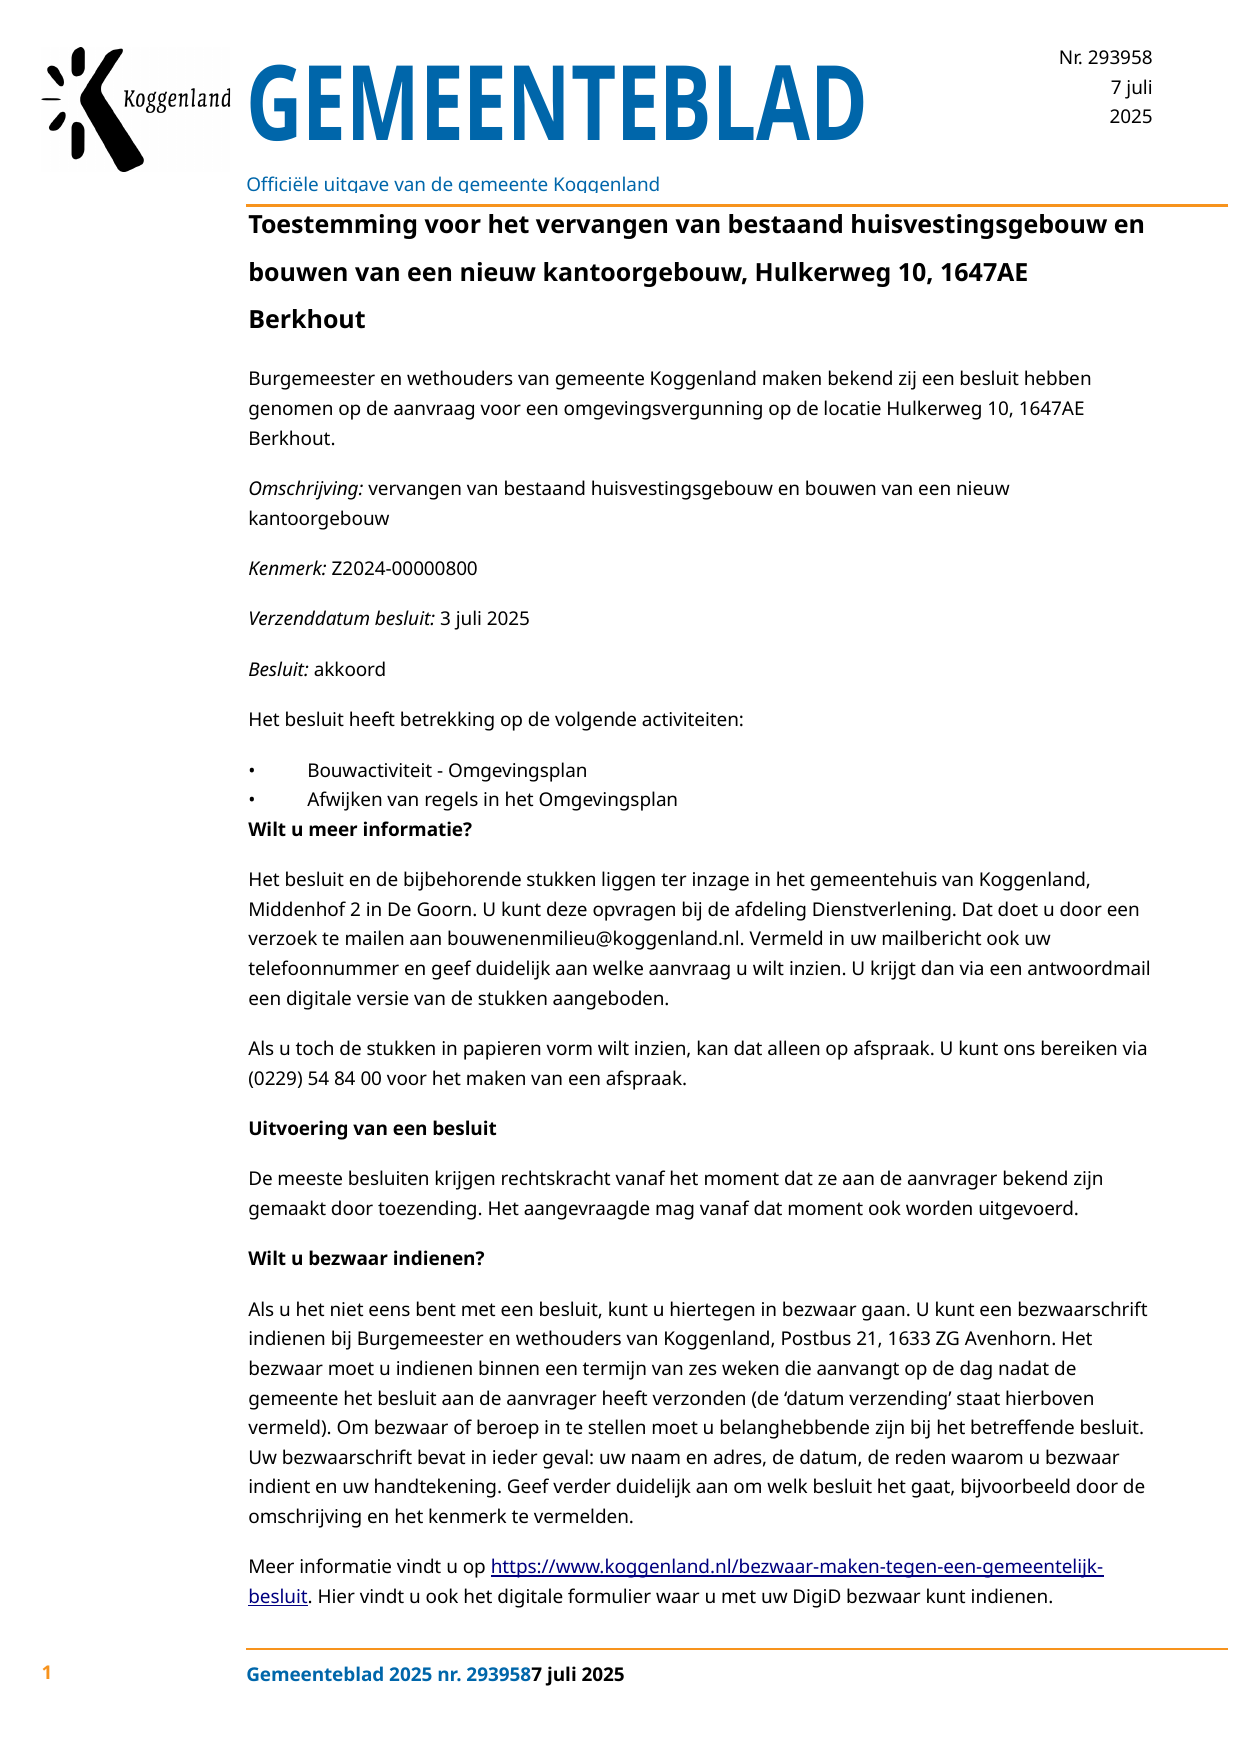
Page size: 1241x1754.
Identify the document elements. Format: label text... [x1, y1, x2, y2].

text Burgemeester en wethouders van gemeente Koggenland maken bekend zij een besluit hebben genomen op de aanvraag voor een omgevingsvergunning op de locatie Hulkerweg 10, 1647AE Berkhout. [248, 366, 1152, 450]
picture [41, 47, 231, 172]
text Kenmerk: Z2024-00000800 [248, 555, 1152, 581]
text De meeste besluiten krijgen rechtskracht vanaf het moment dat ze aan de aanvrager bekend zijn gemaakt door toezending. Het aangevraagde mag vanaf dat moment ook worden uitgevoerd. [248, 1166, 1152, 1221]
list Bouwactiviteit - Omgevingsplan [248, 757, 1152, 782]
text Omschrijving: vervangen van bestaand huisvestingsgebouw en bouwen van een nieuw kantoorgebouw [248, 475, 1152, 530]
text Toestemming voor het vervangen van bestaand huisvestingsgebouw en bouwen van een nieuw kantoorgebouw, Hulkerweg 10, 1647AE Berkhout [248, 207, 1152, 336]
text Als u het niet eens bent met een besluit, kunt u hiertegen in bezwaar gaan. U kunt een bezwaarschrift indienen bij Burgemeester en wethouders van Koggenland, Postbus 21, 1633 ZG Avenhorn. Het bezwaar moet u indienen binnen een termijn van zes weken die aanvangt op de dag nadat de gemeente het besluit aan de aanvrager heeft verzonden (de ‘datum verzending’ staat hierboven vermeld). Om bezwaar of beroep in te stellen moet u belanghebbende zijn bij het betreffende besluit. Uw bezwaarschrift bevat in ieder geval: uw naam en adres, de datum, de reden waarom u bezwaar indient en uw handtekening. Geef verder duidelijk aan om welk besluit het gaat, bijvoorbeeld door de omschrijving en het kenmerk te vermelden. [248, 1296, 1152, 1529]
text Wilt u meer informatie? [248, 816, 1152, 842]
text Uitvoering van een besluit [248, 1115, 1152, 1141]
text Meer informatie vindt u op https://www.koggenland.nl/bezwaar-maken-tegen-een-gemeentelijk-besluit. Hier vindt u ook het digitale formulier waar u met uw DigiD bezwaar kunt indienen. [248, 1553, 1152, 1609]
list Afwijken van regels in het Omgevingsplan [248, 786, 1152, 812]
text Wilt u bezwaar indienen? [248, 1246, 1152, 1271]
text Het besluit heeft betrekking op de volgende activiteiten: [248, 706, 1152, 732]
text Besluit: akkoord [248, 656, 1152, 682]
text Het besluit en de bijbehorende stukken liggen ter inzage in het gemeentehuis van Koggenland, Middenhof 2 in De Goorn. U kunt deze opvragen bij de afdeling Dienstverlening. Dat doet u door een verzoek te mailen aan bouwenenmilieu@koggenland.nl. Vermeld in uw mailbericht ook uw telefoonnummer en geef duidelijk aan welke aanvraag u wilt inzien. U krijgt dan via een antwoordmail een digitale versie van de stukken aangeboden. [248, 866, 1152, 1010]
text Als u toch de stukken in papieren vorm wilt inzien, kan dat alleen op afspraak. U kunt ons bereiken via (0229) 54 84 00 voor het maken van een afspraak. [248, 1035, 1152, 1090]
text Verzenddatum besluit: 3 juli 2025 [248, 606, 1152, 631]
